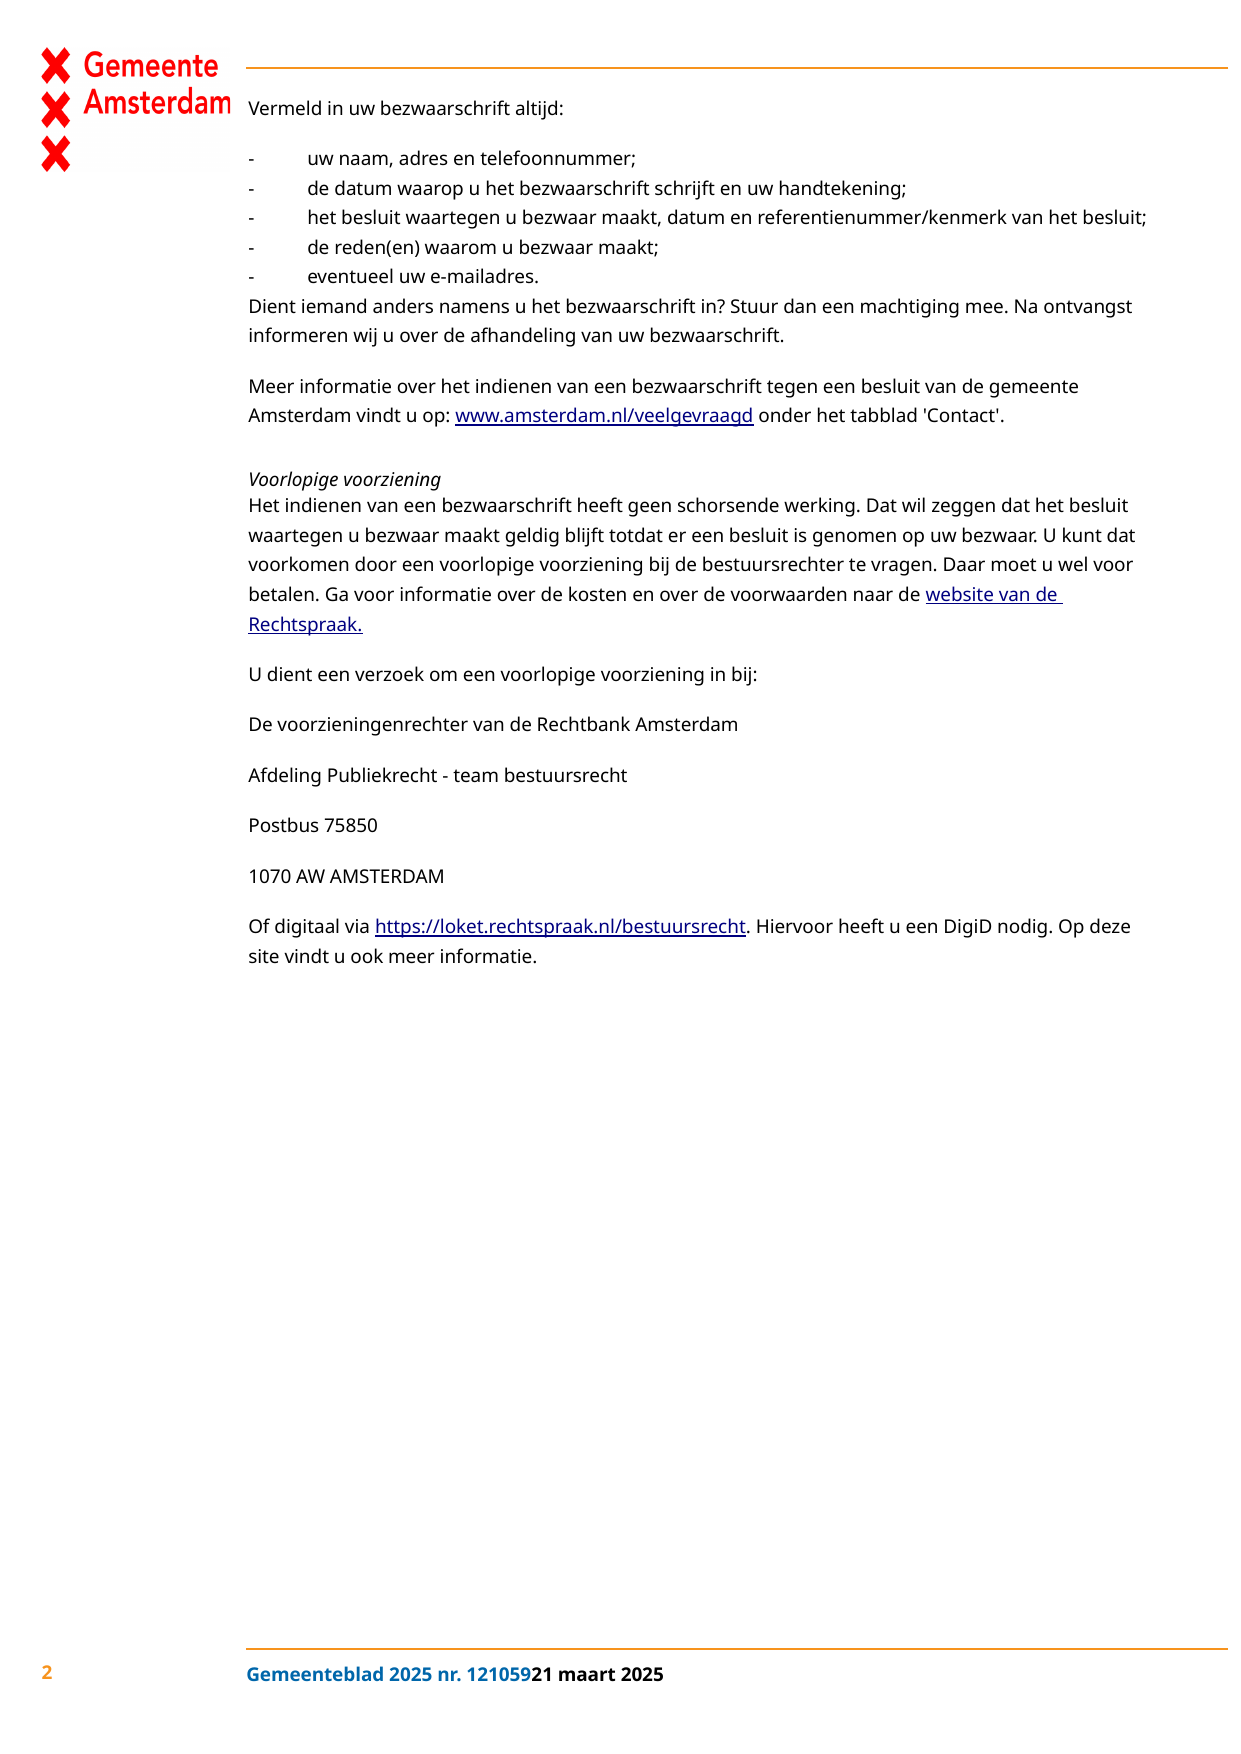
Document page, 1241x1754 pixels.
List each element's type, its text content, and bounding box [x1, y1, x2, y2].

text Postbus 75850 [248, 812, 1152, 838]
text Meer informatie over het indienen van een bezwaarschrift tegen een besluit van de gemeente Amsterdam vindt u op: www.amsterdam.nl/veelgevraagd onder het tabblad 'Contact'. [248, 373, 1152, 428]
picture [41, 47, 231, 172]
list de datum waarop u het bezwaarschrift schrijft en uw handtekening; [248, 175, 1152, 201]
text De voorzieningenrechter van de Rechtbank Amsterdam [248, 712, 1152, 737]
list de reden(en) waarom u bezwaar maakt; [248, 234, 1152, 260]
text Dient iemand anders namens u het bezwaarschrift in? Stuur dan een machtiging mee. Na ontvangst informeren wij u over de afhandeling van uw bezwaarschrift. [248, 293, 1152, 348]
text 1070 AW AMSTERDAM [248, 863, 1152, 888]
list het besluit waartegen u bezwaar maakt, datum en referentienummer/kenmerk van het besluit; [248, 204, 1152, 230]
list eventueel uw e-mailadres. [248, 263, 1152, 289]
text Voorlopige voorziening [248, 467, 1152, 492]
text Het indienen van een bezwaarschrift heeft geen schorsende werking. Dat wil zeggen dat het besluit waartegen u bezwaar maakt geldig blijft totdat er een besluit is genomen op uw bezwaar. U kunt dat voorkomen door een voorlopige voorziening bij de bestuursrechter te vragen. Daar moet u wel voor betalen. Ga voor informatie over de kosten en over de voorwaarden naar de website van de Rechtspraak. [248, 492, 1152, 636]
list uw naam, adres en telefoonnummer; [248, 145, 1152, 171]
text Afdeling Publiekrecht - team bestuursrecht [248, 762, 1152, 788]
text Of digitaal via https://loket.rechtspraak.nl/bestuursrecht. Hiervoor heeft u een DigiD nodig. Op deze site vindt u ook meer informatie. [248, 913, 1152, 968]
text U dient een verzoek om een voorlopige voorziening in bij: [248, 661, 1152, 687]
text Vermeld in uw bezwaarschrift altijd: [248, 95, 1152, 121]
